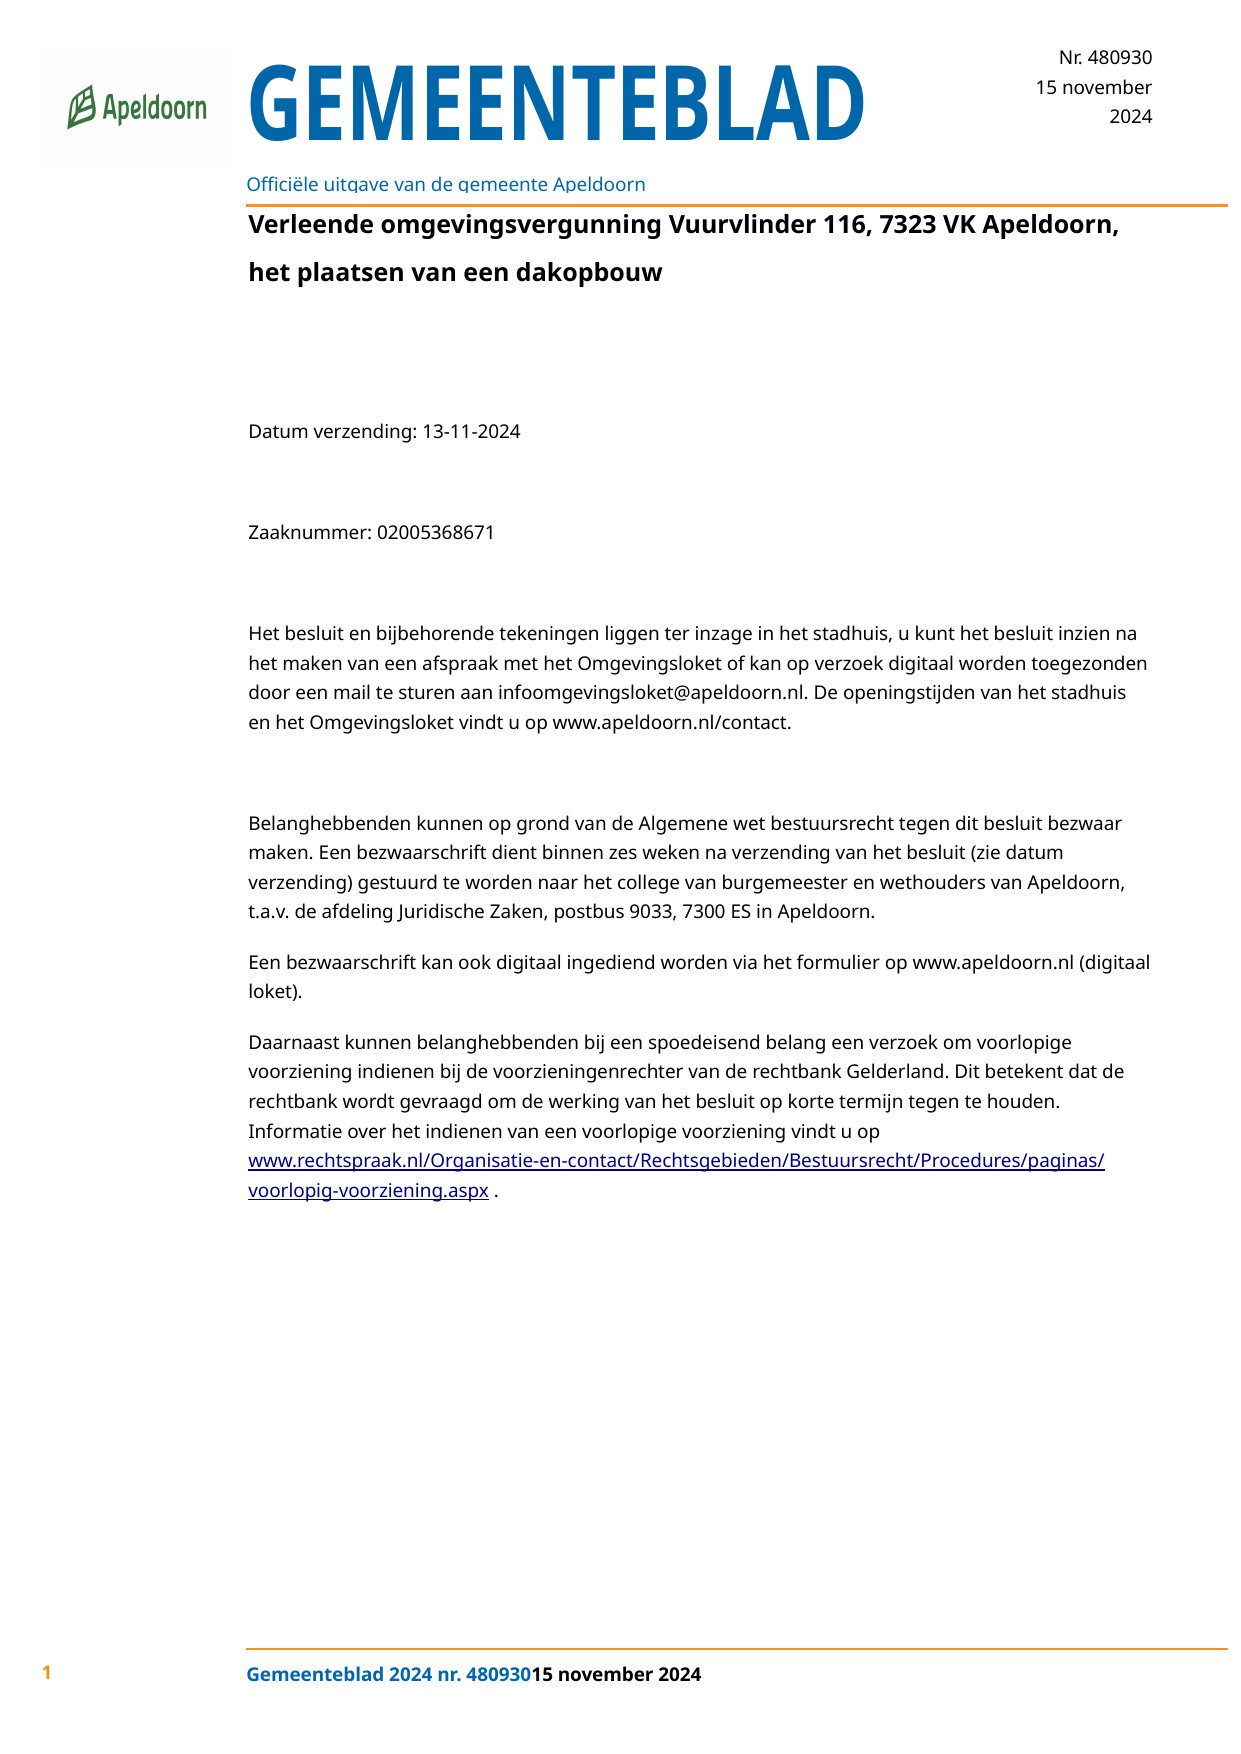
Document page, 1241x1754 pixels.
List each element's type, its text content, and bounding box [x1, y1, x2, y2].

text Een bezwaarschrift kan ook digitaal ingediend worden via het formulier op www.apeldoorn.nl (digitaal loket). [248, 949, 1152, 1004]
text Zaaknummer: 02005368671 [248, 519, 1152, 545]
picture [41, 47, 231, 172]
text Belanghebbenden kunnen op grond van de Algemene wet bestuursrecht tegen dit besluit bezwaar maken. Een bezwaarschrift dient binnen zes weken na verzending van het besluit (zie datum verzending) gestuurd te worden naar het college van burgemeester en wethouders van Apeldoorn, t.a.v. de afdeling Juridische Zaken, postbus 9033, 7300 ES in Apeldoorn. [248, 810, 1152, 924]
text Het besluit en bijbehorende tekeningen liggen ter inzage in het stadhuis, u kunt het besluit inzien na het maken van een afspraak met het Omgevingsloket of kan op verzoek digitaal worden toegezonden door een mail te sturen aan infoomgevingsloket@apeldoorn.nl. De openingstijden van het stadhuis en het Omgevingsloket vindt u op www.apeldoorn.nl/contact. [248, 620, 1152, 735]
text Datum verzending: 13-11-2024 [248, 419, 1152, 444]
text Daarnaast kunnen belanghebbenden bij een spoedeisend belang een verzoek om voorlopige voorziening indienen bij de voorzieningenrechter van de rechtbank Gelderland. Dit betekent dat de rechtbank wordt gevraagd om de werking van het besluit op korte termijn tegen te houden. Informatie over het indienen van een voorlopige voorziening vindt u op www.rechtspraak.nl/Organisatie-en-contact/Rechtsgebieden/Bestuursrecht/Procedures/paginas/voorlopig-voorziening.aspx . [248, 1029, 1152, 1203]
text Verleende omgevingsvergunning Vuurvlinder 116, 7323 VK Apeldoorn, het plaatsen van een dakopbouw [248, 207, 1152, 288]
